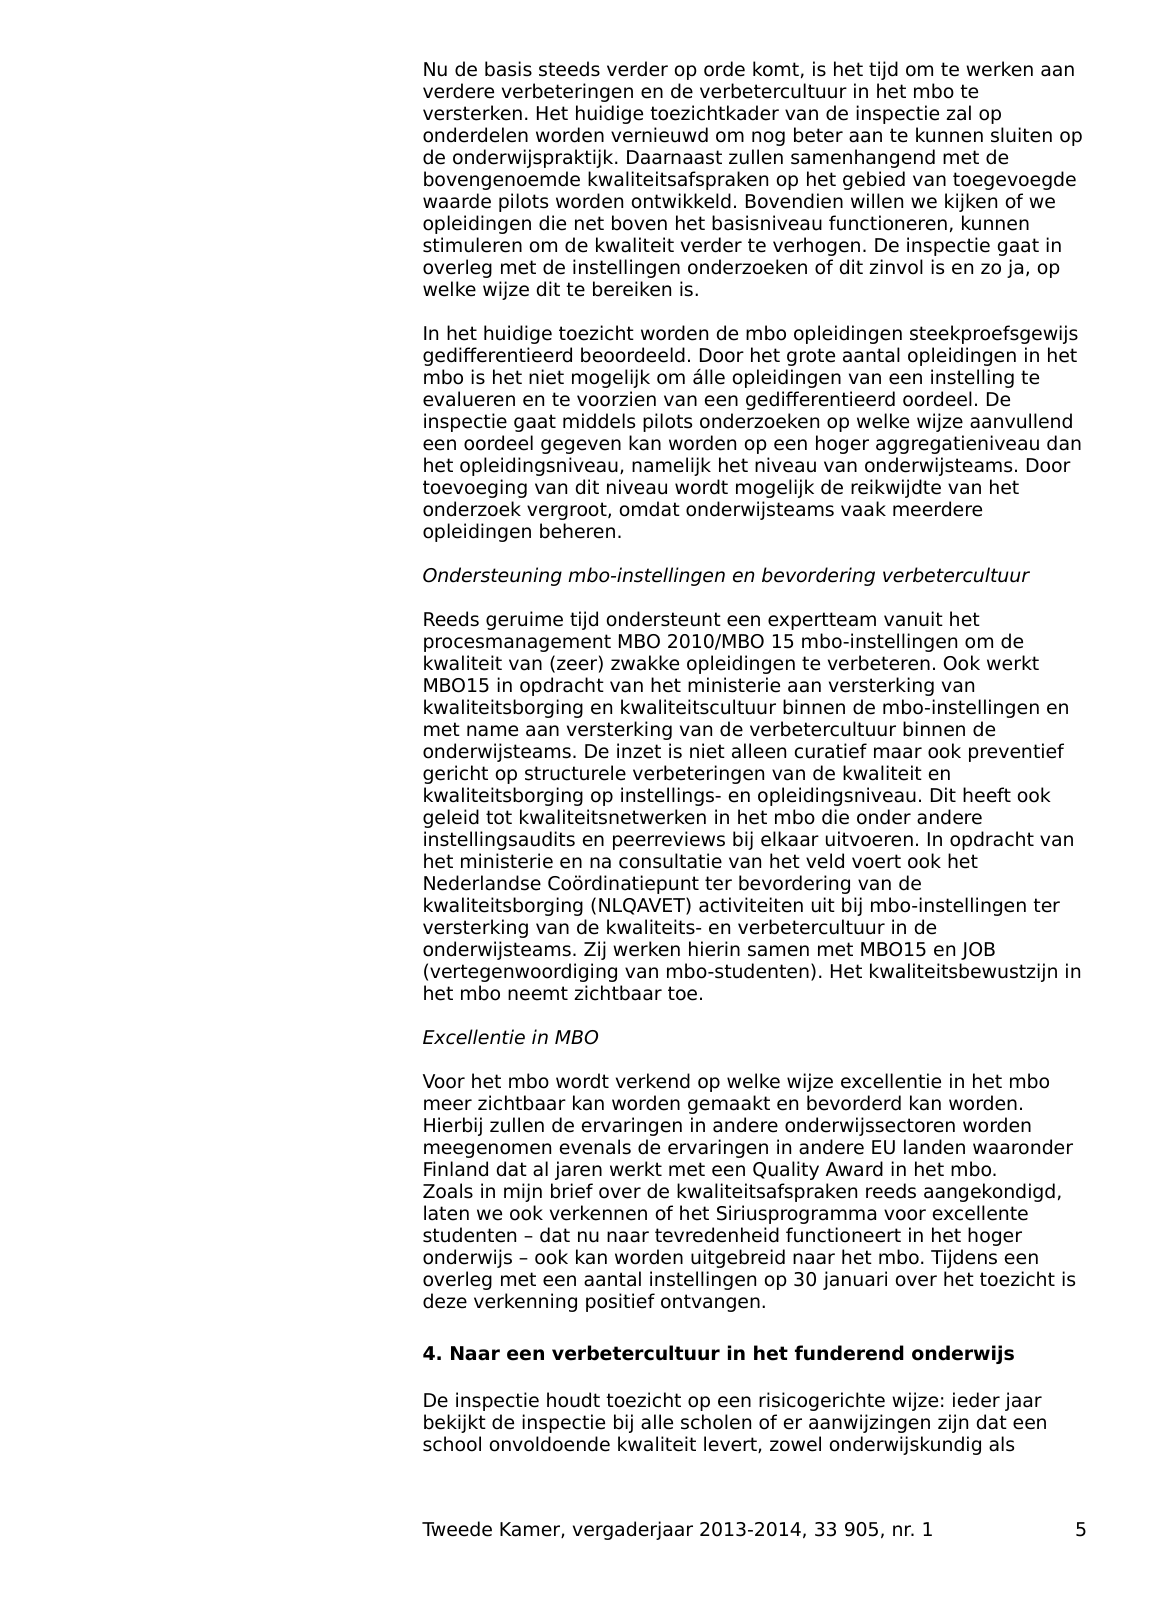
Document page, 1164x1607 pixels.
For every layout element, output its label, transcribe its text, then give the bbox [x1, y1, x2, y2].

subtitle Ondersteuning mbo-instellingen en bevordering verbetercultuur [422, 565, 1087, 587]
subtitle Excellentie in MBO [422, 1027, 1087, 1049]
text Voor het mbo wordt verkend op welke wijze excellentie in het mbo meer zichtbaar kan worden gemaakt en bevorderd kan worden. Hierbij zullen de ervaringen in andere onderwijssectoren worden meegenomen evenals de ervaringen in andere EU landen waaronder Finland dat al jaren werkt met een Quality Award in het mbo. [422, 1071, 1087, 1181]
text Zoals in mijn brief over de kwaliteitsafspraken reeds aangekondigd, laten we ook verkennen of het Siriusprogramma voor excellente studenten – dat nu naar tevredenheid functioneert in het hoger onderwijs – ook kan worden uitgebreid naar het mbo. Tijdens een overleg met een aantal instellingen op 30 januari over het toezicht is deze verkenning positief ontvangen. [422, 1181, 1087, 1313]
text Reeds geruime tijd ondersteunt een expertteam vanuit het procesmanagement MBO 2010/MBO 15 mbo-instellingen om de kwaliteit van (zeer) zwakke opleidingen te verbeteren. Ook werkt MBO15 in opdracht van het ministerie aan versterking van kwaliteitsborging en kwaliteitscultuur binnen de mbo-instellingen en met name aan versterking van de verbetercultuur binnen de onderwijsteams. De inzet is niet alleen curatief maar ook preventief gericht op structurele verbeteringen van de kwaliteit en kwaliteitsborging op instellings- en opleidingsniveau. Dit heeft ook geleid tot kwaliteitsnetwerken in het mbo die onder andere instellingsaudits en peerreviews bij elkaar uitvoeren. In opdracht van het ministerie en na consultatie van het veld voert ook het Nederlandse Coördinatiepunt ter bevordering van de kwaliteitsborging (NLQAVET) activiteiten uit bij mbo-instellingen ter versterking van de kwaliteits- en verbetercultuur in de onderwijsteams. Zij werken hierin samen met MBO15 en JOB (vertegenwoordiging van mbo-studenten). Het kwaliteitsbewustzijn in het mbo neemt zichtbaar toe. [422, 609, 1087, 1005]
text De inspectie houdt toezicht op een risicogerichte wijze: ieder jaar bekijkt de inspectie bij alle scholen of er aanwijzingen zijn dat een school onvoldoende kwaliteit levert, zowel onderwijskundig als [422, 1390, 1087, 1456]
text In het huidige toezicht worden de mbo opleidingen steekproefsgewijs gedifferentieerd beoordeeld. Door het grote aantal opleidingen in het mbo is het niet mogelijk om álle opleidingen van een instelling te evalueren en te voorzien van een gedifferentieerd oordeel. De inspectie gaat middels pilots onderzoeken op welke wijze aanvullend een oordeel gegeven kan worden op een hoger aggregatieniveau dan het opleidingsniveau, namelijk het niveau van onderwijsteams. Door toevoeging van dit niveau wordt mogelijk de reikwijdte van het onderzoek vergroot, omdat onderwijsteams vaak meerdere opleidingen beheren. [422, 323, 1087, 543]
subtitle 4. Naar een verbetercultuur in het funderend onderwijs [422, 1343, 1087, 1365]
text Nu de basis steeds verder op orde komt, is het tijd om te werken aan verdere verbeteringen en de verbetercultuur in het mbo te versterken. Het huidige toezichtkader van de inspectie zal op onderdelen worden vernieuwd om nog beter aan te kunnen sluiten op de onderwijspraktijk. Daarnaast zullen samenhangend met de bovengenoemde kwaliteitsafspraken op het gebied van toegevoegde waarde pilots worden ontwikkeld. Bovendien willen we kijken of we opleidingen die net boven het basisniveau functioneren, kunnen stimuleren om de kwaliteit verder te verhogen. De inspectie gaat in overleg met de instellingen onderzoeken of dit zinvol is en zo ja, op welke wijze dit te bereiken is. [422, 59, 1087, 301]
